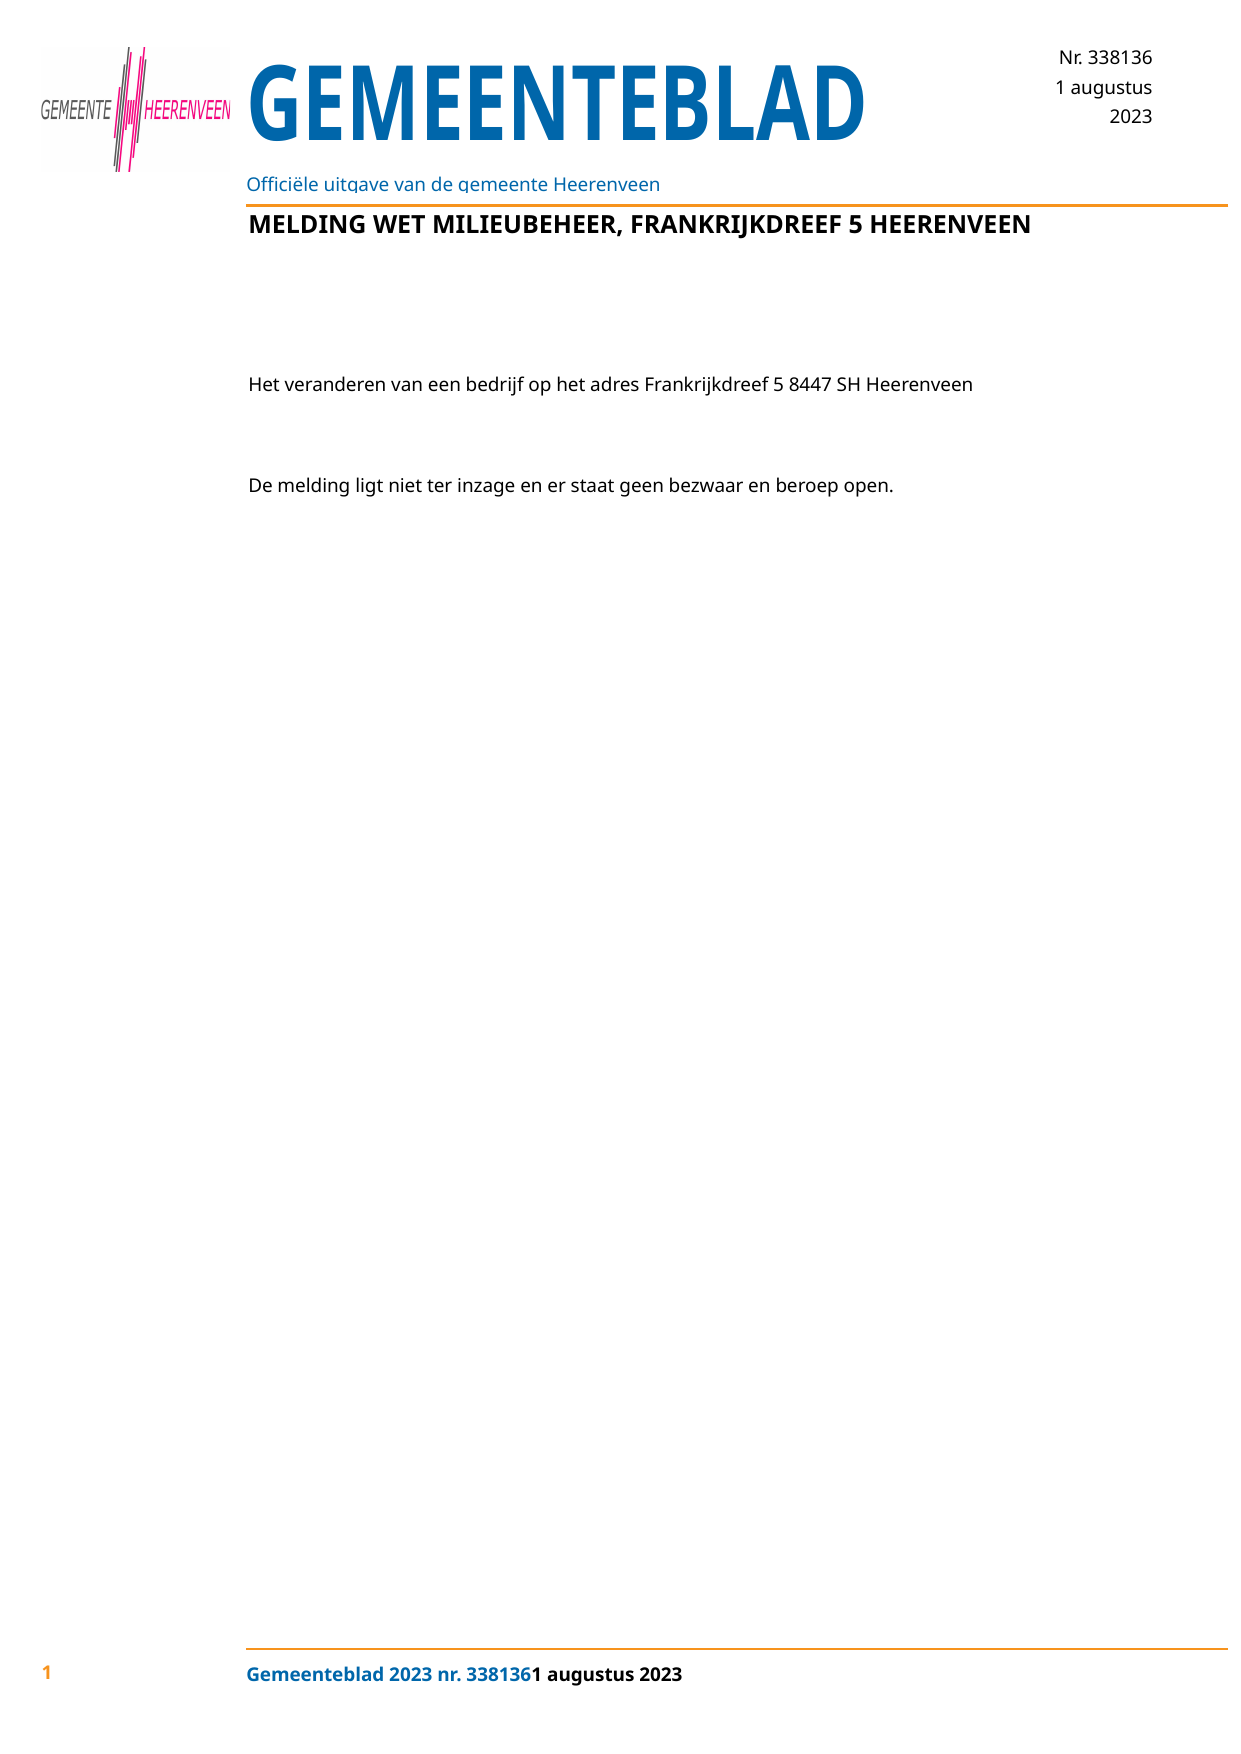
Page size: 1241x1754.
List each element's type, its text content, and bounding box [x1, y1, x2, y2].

text Het veranderen van een bedrijf op het adres Frankrijkdreef 5 8447 SH Heerenveen [248, 371, 1152, 397]
picture [41, 47, 231, 172]
text MELDING WET MILIEUBEHEER, FRANKRIJKDREEF 5 HEERENVEEN [248, 207, 1152, 241]
text De melding ligt niet ter inzage en er staat geen bezwaar en beroep open. [248, 472, 1152, 498]
